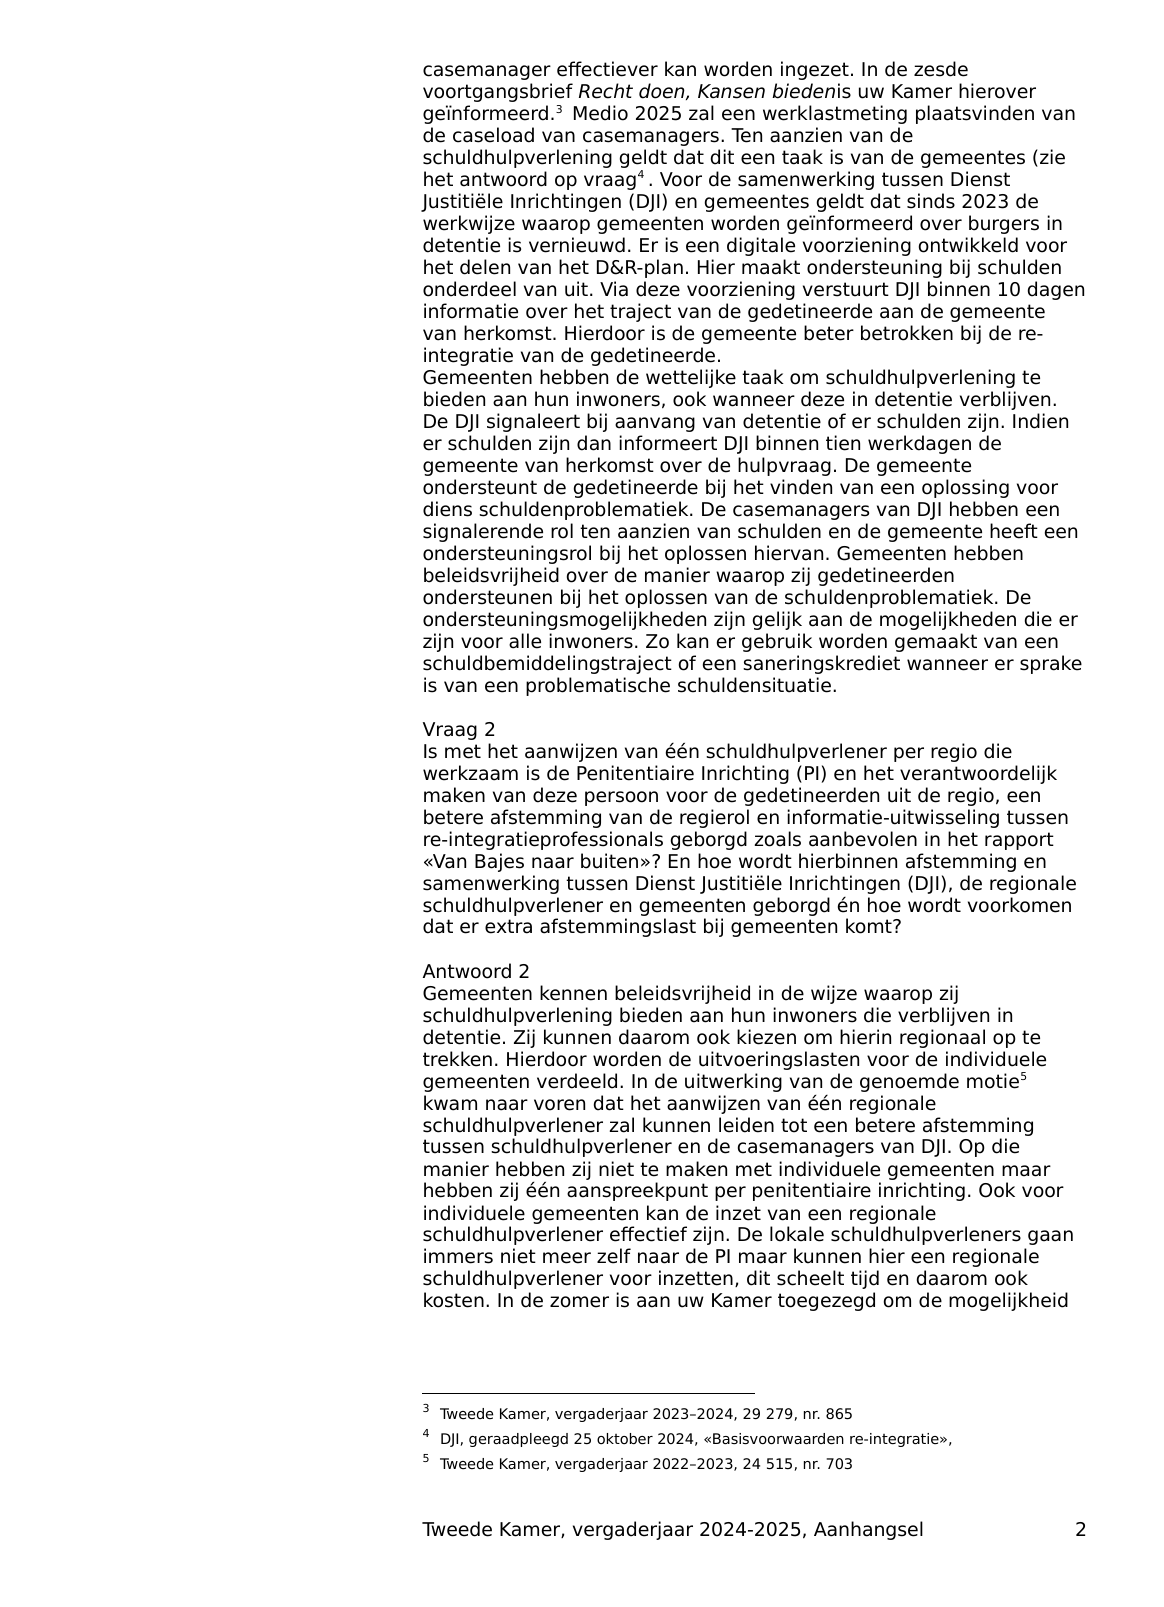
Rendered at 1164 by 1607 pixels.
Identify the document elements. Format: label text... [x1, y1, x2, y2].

text Antwoord 2 [422, 961, 1087, 983]
text Tweede Kamer, vergaderjaar 2023–2024, 29 279, nr. 865 [422, 1402, 1087, 1424]
text Gemeenten hebben de wettelijke taak om schuldhulpverlening te bieden aan hun inwoners, ook wanneer deze in detentie verblijven. De DJI signaleert bij aanvang van detentie of er schulden zijn. Indien er schulden zijn dan informeert DJI binnen tien werkdagen de gemeente van herkomst over de hulpvraag. De gemeente ondersteunt de gedetineerde bij het vinden van een oplossing voor diens schuldenproblematiek. De casemanagers van DJI hebben een signalerende rol ten aanzien van schulden en de gemeente heeft een ondersteuningsrol bij het oplossen hiervan. Gemeenten hebben beleidsvrijheid over de manier waarop zij gedetineerden ondersteunen bij het oplossen van de schuldenproblematiek. De ondersteuningsmogelijkheden zijn gelijk aan de mogelijkheden die er zijn voor alle inwoners. Zo kan er gebruik worden gemaakt van een schuldbemiddelingstraject of een saneringskrediet wanneer er sprake is van een problematische schuldensituatie. [422, 367, 1087, 696]
text Vraag 2 [422, 719, 1087, 741]
text Tweede Kamer, vergaderjaar 2022–2023, 24 515, nr. 703 [422, 1452, 1087, 1474]
text Is met het aanwijzen van één schuldhulpverlener per regio die werkzaam is de Penitentiaire Inrichting (PI) en het verantwoordelijk maken van deze persoon voor de gedetineerden uit de regio, een betere afstemming van de regierol en informatie-uitwisseling tussen re-integratieprofessionals geborgd zoals aanbevolen in het rapport «Van Bajes naar buiten»? En hoe wordt hierbinnen afstemming en samenwerking tussen Dienst Justitiële Inrichtingen (DJI), de regionale schuldhulpverlener en gemeenten geborgd én hoe wordt voorkomen dat er extra afstemmingslast bij gemeenten komt? [422, 741, 1087, 938]
text Gemeenten kennen beleidsvrijheid in de wijze waarop zij schuldhulpverlening bieden aan hun inwoners die verblijven in detentie. Zij kunnen daarom ook kiezen om hierin regionaal op te trekken. Hierdoor worden de uitvoeringslasten voor de individuele gemeenten verdeeld. In de uitwerking van de genoemde motie kwam naar voren dat het aanwijzen van één regionale schuldhulpverlener zal kunnen leiden tot een betere afstemming tussen schuldhulpverlener en de casemanagers van DJI. Op die manier hebben zij niet te maken met individuele gemeenten maar hebben zij één aanspreekpunt per penitentiaire inrichting. Ook voor individuele gemeenten kan de inzet van een regionale schuldhulpverlener effectief zijn. De lokale schuldhulpverleners gaan immers niet meer zelf naar de PI maar kunnen hier een regionale schuldhulpverlener voor inzetten, dit scheelt tijd en daarom ook kosten. In de zomer is aan uw Kamer toegezegd om de mogelijkheid [422, 983, 1087, 1312]
text casemanager effectiever kan worden ingezet. In de zesde voortgangsbrief Recht doen, Kansen biedenis uw Kamer hierover geïnformeerd. Medio 2025 zal een werklastmeting plaatsvinden van de caseload van casemanagers. Ten aanzien van de schuldhulpverlening geldt dat dit een taak is van de gemeentes (zie het antwoord op vraag. Voor de samenwerking tussen Dienst Justitiële Inrichtingen (DJI) en gemeentes geldt dat sinds 2023 de werkwijze waarop gemeenten worden geïnformeerd over burgers in detentie is vernieuwd. Er is een digitale voorziening ontwikkeld voor het delen van het D&R-plan. Hier maakt ondersteuning bij schulden onderdeel van uit. Via deze voorziening verstuurt DJI binnen 10 dagen informatie over het traject van de gedetineerde aan de gemeente van herkomst. Hierdoor is de gemeente beter betrokken bij de re-integratie van de gedetineerde. [422, 59, 1087, 367]
text DJI, geraadpleegd 25 oktober 2024, «Basisvoorwaarden re-integratie», [422, 1427, 1087, 1449]
